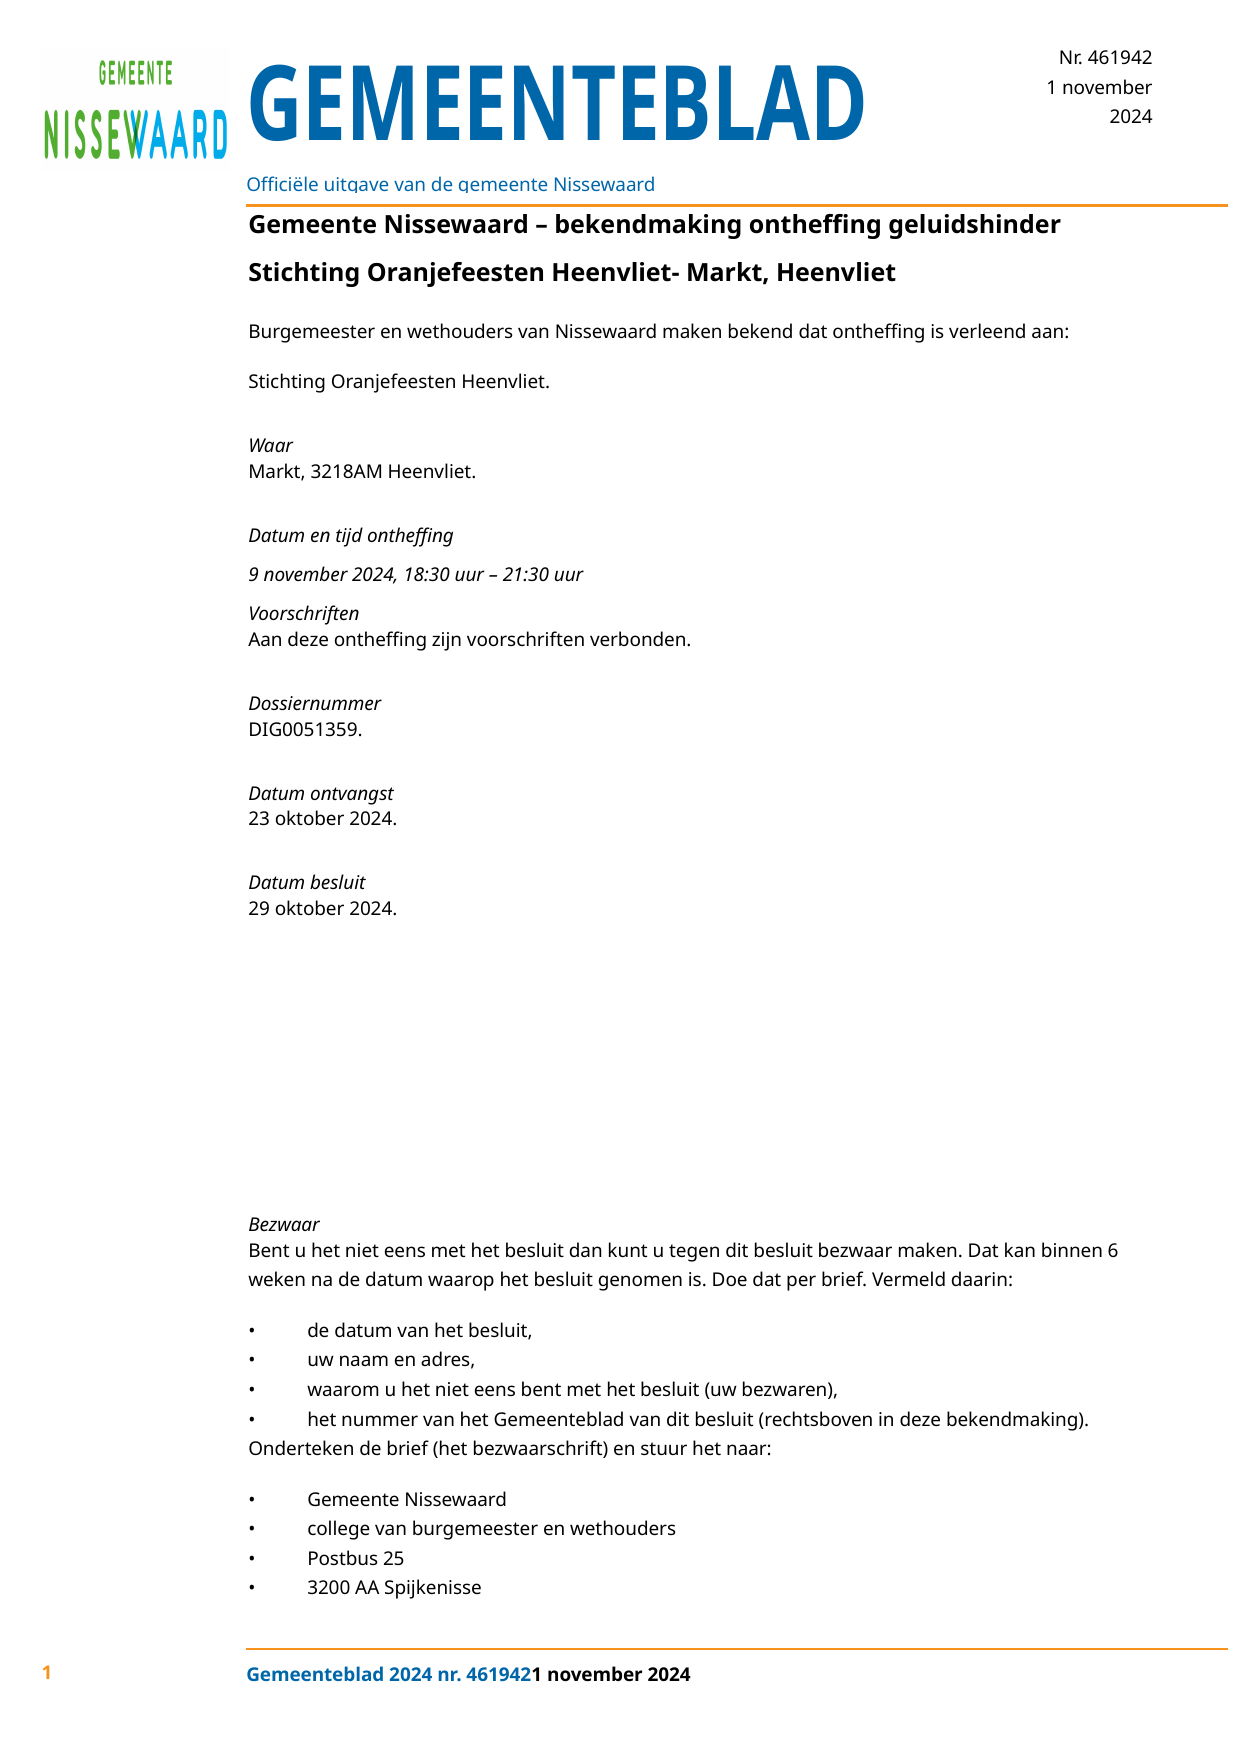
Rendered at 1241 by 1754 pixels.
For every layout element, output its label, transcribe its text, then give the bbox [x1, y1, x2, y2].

text Voorschriften [248, 601, 1152, 626]
picture [41, 47, 231, 172]
list Postbus 25 [248, 1545, 1152, 1571]
list de datum van het besluit, [248, 1317, 1152, 1343]
text Burgemeester en wethouders van Nissewaard maken bekend dat ontheffing is verleend aan: [248, 318, 1152, 344]
text Aan deze ontheffing zijn voorschriften verbonden. [248, 626, 1152, 652]
text Dossiernummer [248, 690, 1152, 716]
text Datum en tijd ontheffing [248, 522, 1152, 548]
text 29 oktober 2024. [248, 895, 1152, 921]
list 3200 AA Spijkenisse [248, 1574, 1152, 1600]
text Waar [248, 432, 1152, 458]
list waarom u het niet eens bent met het besluit (uw bezwaren), [248, 1376, 1152, 1402]
text 9 november 2024, 18:30 uur – 21:30 uur [248, 561, 1152, 587]
list het nummer van het Gemeenteblad van dit besluit (rechtsboven in deze bekendmaking). [248, 1406, 1152, 1432]
text Onderteken de brief (het bezwaarschrift) en stuur het naar: [248, 1435, 1152, 1461]
text DIG0051359. [248, 716, 1152, 742]
text Bent u het niet eens met het besluit dan kunt u tegen dit besluit bezwaar maken. Dat kan binnen 6 weken na de datum waarop het besluit genomen is. Doe dat per brief. Vermeld daarin: [248, 1237, 1152, 1292]
text Stichting Oranjefeesten Heenvliet. [248, 368, 1152, 394]
text Bezwaar [248, 1211, 1152, 1237]
list uw naam en adres, [248, 1347, 1152, 1372]
text Datum besluit [248, 869, 1152, 895]
text Gemeente Nissewaard – bekendmaking ontheffing geluidshinder Stichting Oranjefeesten Heenvliet- Markt, Heenvliet [248, 207, 1152, 288]
text Markt, 3218AM Heenvliet. [248, 458, 1152, 484]
list college van burgemeester en wethouders [248, 1515, 1152, 1541]
list Gemeente Nissewaard [248, 1486, 1152, 1512]
text Datum ontvangst [248, 780, 1152, 806]
text 23 oktober 2024. [248, 806, 1152, 831]
